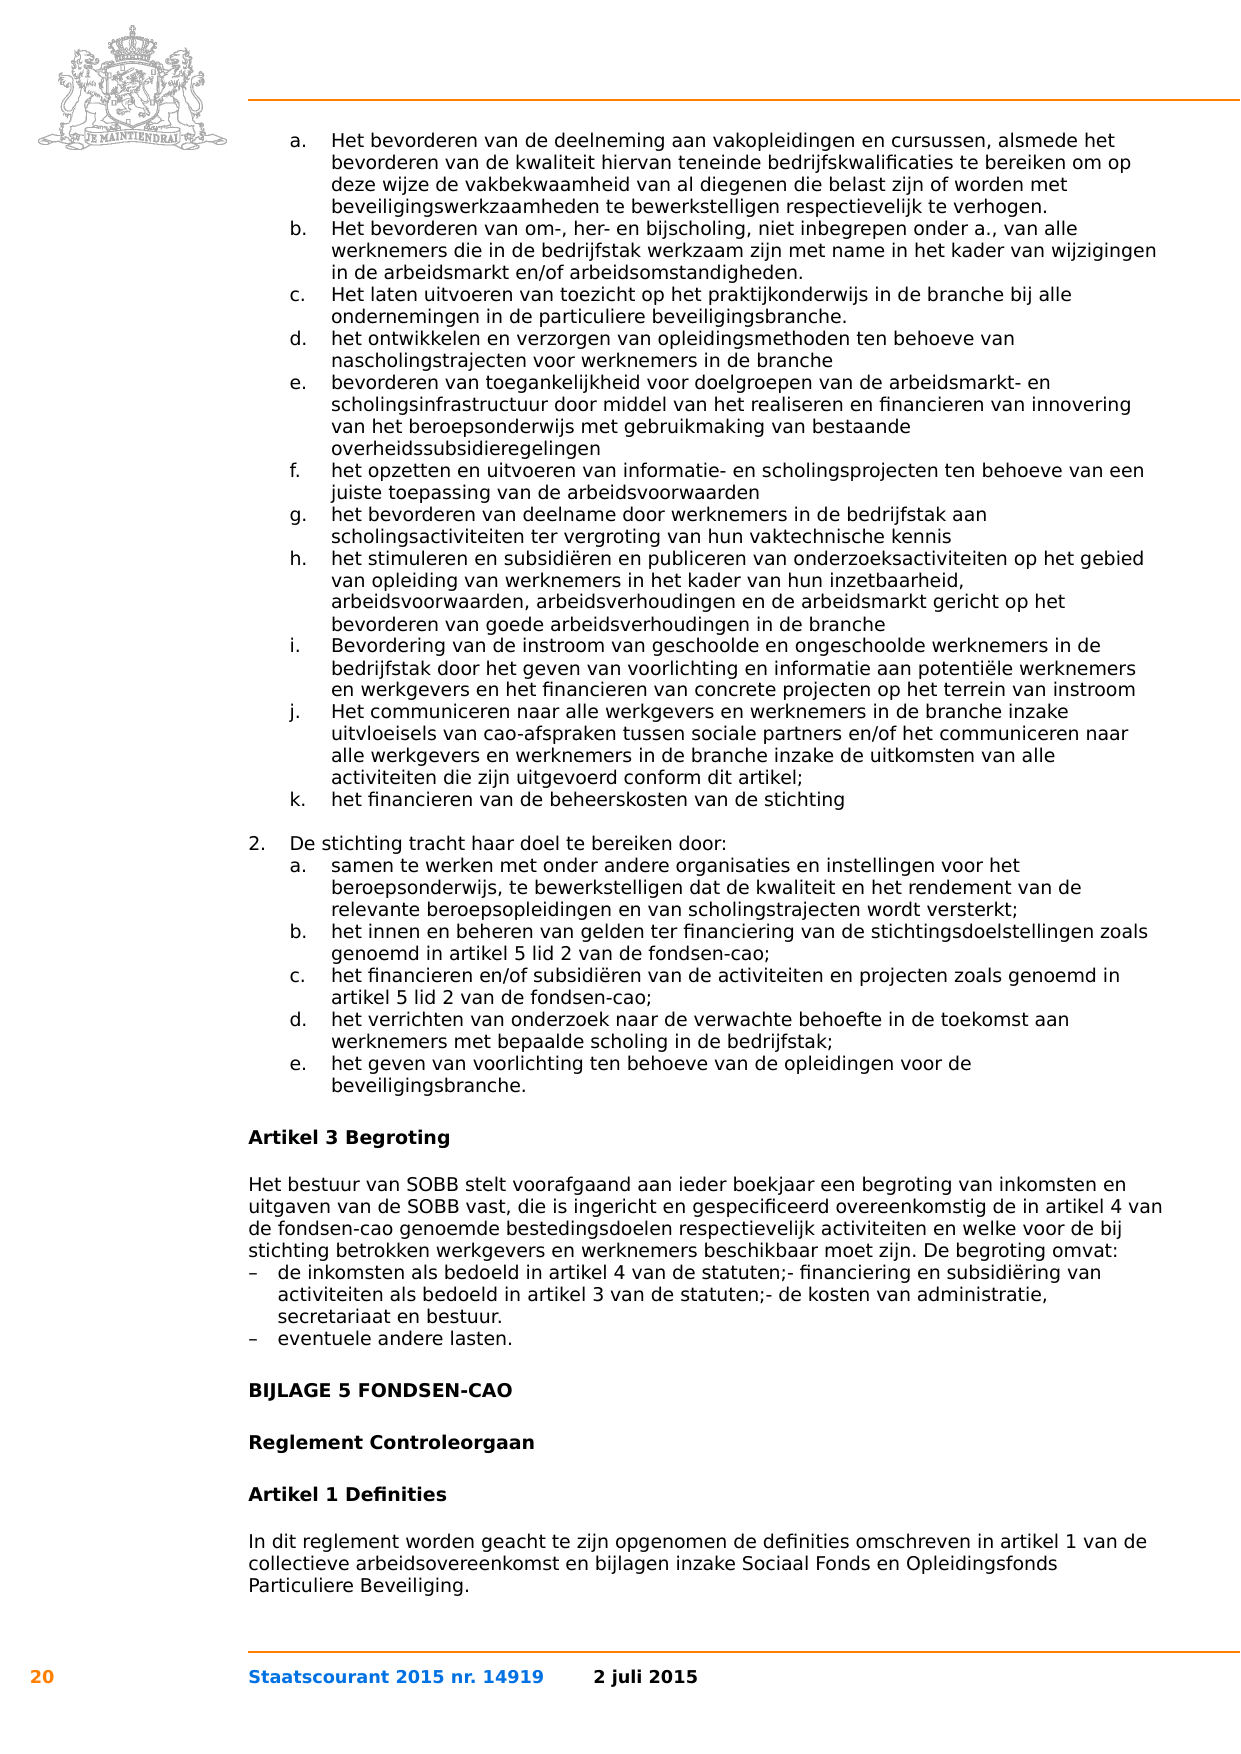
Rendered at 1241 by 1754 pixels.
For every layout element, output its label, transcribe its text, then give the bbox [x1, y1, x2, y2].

text a. Het bevorderen van de deelneming aan vakopleidingen en cursussen, alsmede het bevorderen van de kwaliteit hiervan teneinde bedrijfskwalificaties te bereiken om op deze wijze de vakbekwaamheid van al diegenen die belast zijn of worden met beveiligingswerkzaamheden te bewerkstelligen respectievelijk te verhogen. [289, 130, 1163, 218]
text i. Bevordering van de instroom van geschoolde en ongeschoolde werknemers in de bedrijfstak door het geven van voorlichting en informatie aan potentiële werknemers en werkgevers en het financieren van concrete projecten op het terrein van instroom [289, 635, 1163, 701]
text Het bestuur van SOBB stelt voorafgaand aan ieder boekjaar een begroting van inkomsten en uitgaven van de SOBB vast, die is ingericht en gespecificeerd overeenkomstig de in artikel 4 van de fondsen-cao genoemde bestedingsdoelen respectievelijk activiteiten en welke voor de bij stichting betrokken werkgevers en werknemers beschikbaar moet zijn. De begroting omvat: [248, 1174, 1163, 1262]
subtitle Reglement Controleorgaan [248, 1432, 1163, 1454]
text c. het financieren en/of subsidiëren van de activiteiten en projecten zoals genoemd in artikel 5 lid 2 van de fondsen-cao; [289, 965, 1163, 1009]
text e. bevorderen van toegankelijkheid voor doelgroepen van de arbeidsmarkt- en scholingsinfrastructuur door middel van het realiseren en financieren van innovering van het beroepsonderwijs met gebruikmaking van bestaande overheidssubsidieregelingen [289, 372, 1163, 459]
text c. Het laten uitvoeren van toezicht op het praktijkonderwijs in de branche bij alle ondernemingen in de particuliere beveiligingsbranche. [289, 284, 1163, 328]
subtitle BIJLAGE 5 FONDSEN-CAO [248, 1380, 1163, 1402]
picture [38, 25, 227, 150]
subtitle Artikel 1 Definities [248, 1484, 1163, 1506]
text h. het stimuleren en subsidiëren en publiceren van onderzoeksactiviteiten op het gebied van opleiding van werknemers in het kader van hun inzetbaarheid, arbeidsvoorwaarden, arbeidsverhoudingen en de arbeidsmarkt gericht op het bevorderen van goede arbeidsverhoudingen in de branche [289, 547, 1163, 635]
text b. Het bevorderen van om-, her- en bijscholing, niet inbegrepen onder a., van alle werknemers die in de bedrijfstak werkzaam zijn met name in het kader van wijzigingen in de arbeidsmarkt en/of arbeidsomstandigheden. [289, 218, 1163, 284]
text e. het geven van voorlichting ten behoeve van de opleidingen voor de beveiligingsbranche. [289, 1053, 1163, 1097]
subtitle Artikel 3 Begroting [248, 1127, 1163, 1149]
text k. het financieren van de beheerskosten van de stichting [289, 789, 1163, 811]
text g. het bevorderen van deelname door werknemers in de bedrijfstak aan scholingsactiviteiten ter vergroting van hun vaktechnische kennis [289, 503, 1163, 547]
text – eventuele andere lasten. [248, 1328, 1163, 1350]
text b. het innen en beheren van gelden ter financiering van de stichtingsdoelstellingen zoals genoemd in artikel 5 lid 2 van de fondsen-cao; [289, 921, 1163, 965]
text a. samen te werken met onder andere organisaties en instellingen voor het beroepsonderwijs, te bewerkstelligen dat de kwaliteit en het rendement van de relevante beroepsopleidingen en van scholingstrajecten wordt versterkt; [289, 855, 1163, 921]
text j. Het communiceren naar alle werkgevers en werknemers in de branche inzake uitvloeisels van cao-afspraken tussen sociale partners en/of het communiceren naar alle werkgevers en werknemers in de branche inzake de uitkomsten van alle activiteiten die zijn uitgevoerd conform dit artikel; [289, 701, 1163, 789]
text d. het verrichten van onderzoek naar de verwachte behoefte in de toekomst aan werknemers met bepaalde scholing in de bedrijfstak; [289, 1009, 1163, 1053]
text In dit reglement worden geacht te zijn opgenomen de definities omschreven in artikel 1 van de collectieve arbeidsovereenkomst en bijlagen inzake Sociaal Fonds en Opleidingsfonds Particuliere Beveiliging. [248, 1531, 1163, 1597]
text f. het opzetten en uitvoeren van informatie- en scholingsprojecten ten behoeve van een juiste toepassing van de arbeidsvoorwaarden [289, 459, 1163, 503]
text d. het ontwikkelen en verzorgen van opleidingsmethoden ten behoeve van nascholingstrajecten voor werknemers in de branche [289, 328, 1163, 372]
text 2. De stichting tracht haar doel te bereiken door: [248, 833, 1163, 855]
text – de inkomsten als bedoeld in artikel 4 van de statuten;- financiering en subsidiëring van activiteiten als bedoeld in artikel 3 van de statuten;- de kosten van administratie, secretariaat en bestuur. [248, 1262, 1163, 1328]
